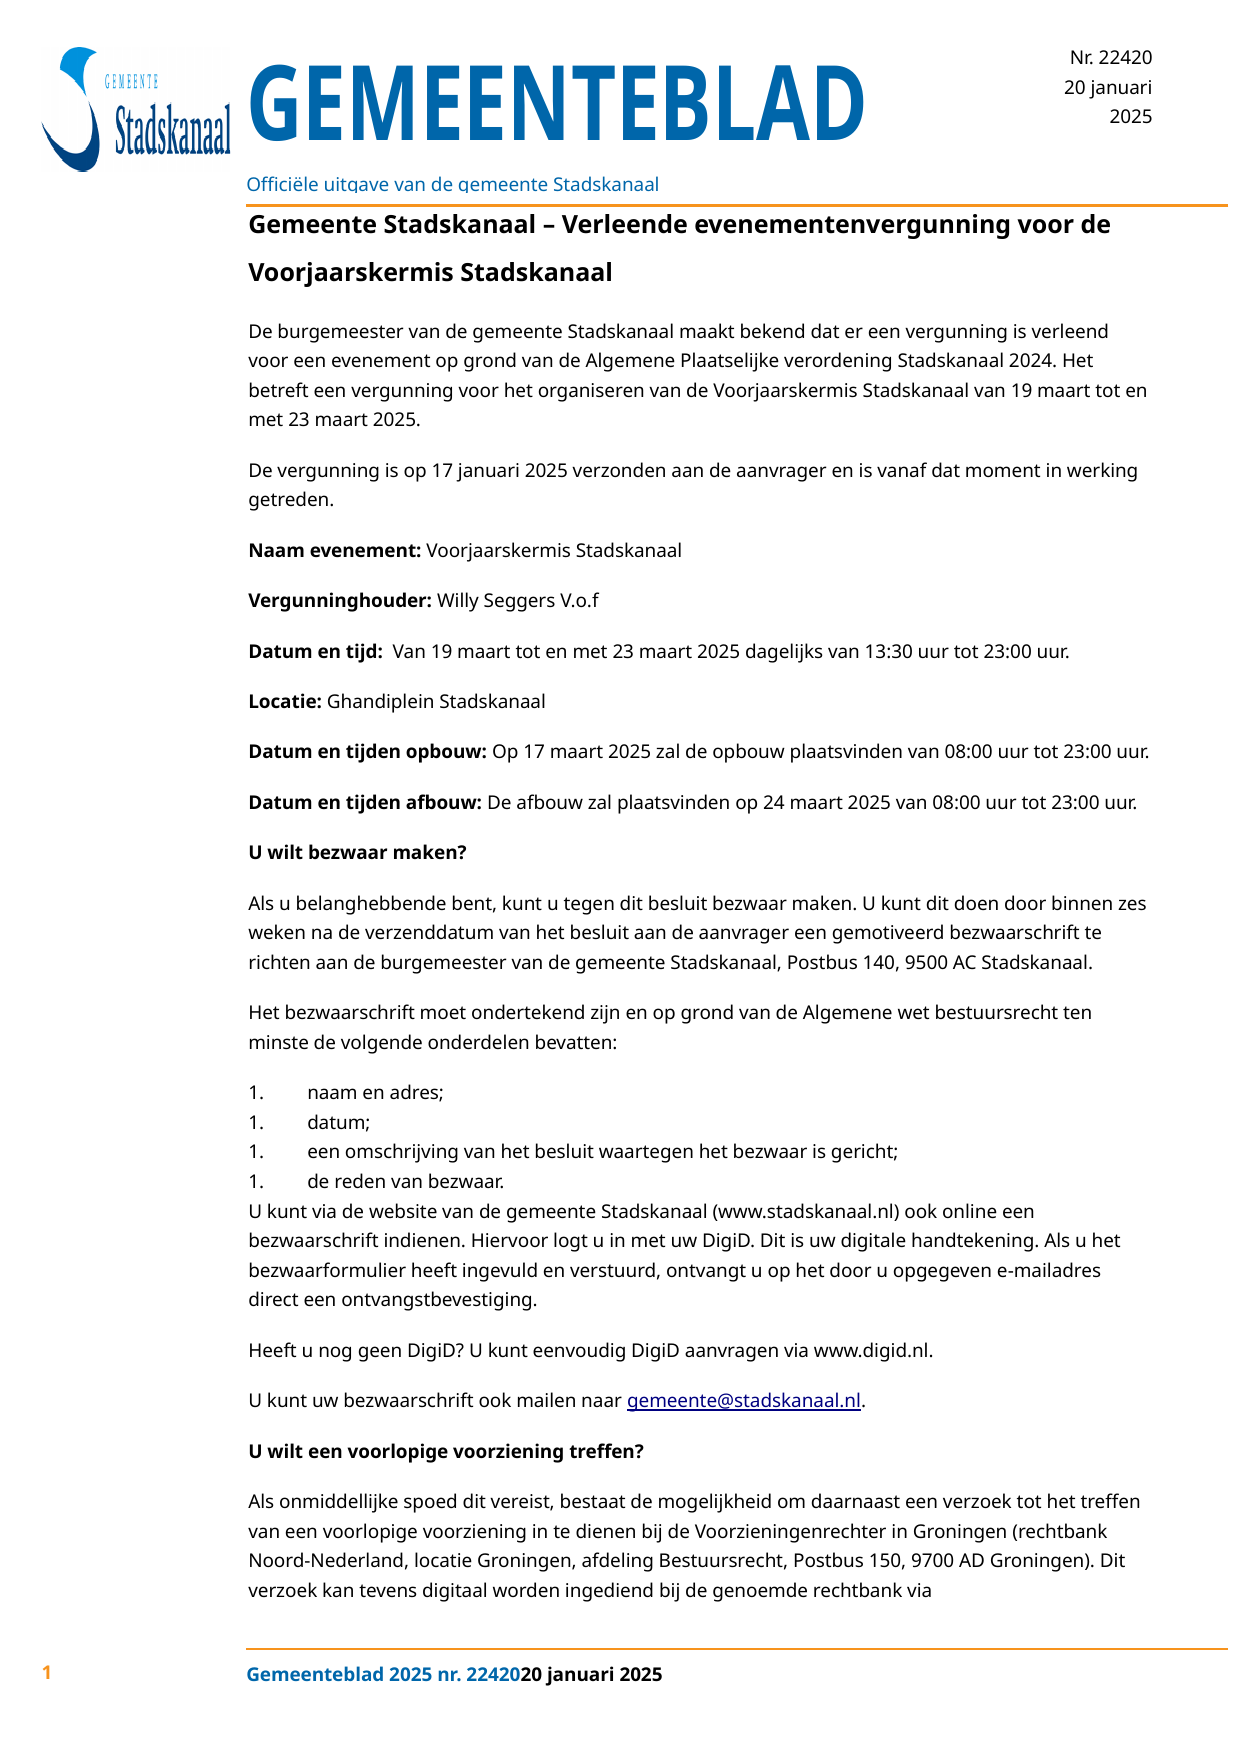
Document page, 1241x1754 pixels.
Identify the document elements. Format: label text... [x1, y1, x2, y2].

text Vergunninghouder: Willy Seggers V.o.f [248, 587, 1152, 613]
text U wilt een voorlopige voorziening treffen? [248, 1438, 1152, 1464]
text Heeft u nog geen DigiD? U kunt eenvoudig DigiD aanvragen via www.digid.nl. [248, 1337, 1152, 1363]
text U wilt bezwaar maken? [248, 839, 1152, 865]
list datum; [248, 1109, 1152, 1135]
text Gemeente Stadskanaal – Verleende evenementenvergunning voor de Voorjaarskermis Stadskanaal [248, 207, 1152, 288]
text U kunt uw bezwaarschrift ook mailen naar gemeente@stadskanaal.nl. [248, 1387, 1152, 1413]
text Als onmiddellijke spoed dit vereist, bestaat de mogelijkheid om daarnaast een verzoek tot het treffen van een voorlopige voorziening in te dienen bij de Voorzieningenrechter in Groningen (rechtbank Noord-Nederland, locatie Groningen, afdeling Bestuursrecht, Postbus 150, 9700 AD Groningen). Dit verzoek kan tevens digitaal worden ingediend bij de genoemde rechtbank via [248, 1488, 1152, 1603]
text Locatie: Ghandiplein Stadskanaal [248, 688, 1152, 714]
picture [41, 47, 231, 172]
text Het bezwaarschrift moet ondertekend zijn en op grond van de Algemene wet bestuursrecht ten minste de volgende onderdelen bevatten: [248, 999, 1152, 1055]
text Als u belanghebbende bent, kunt u tegen dit besluit bezwaar maken. U kunt dit doen door binnen zes weken na de verzenddatum van het besluit aan de aanvrager een gemotiveerd bezwaarschrift te richten aan de burgemeester van de gemeente Stadskanaal, Postbus 140, 9500 AC Stadskanaal. [248, 890, 1152, 975]
text Naam evenement: Voorjaarskermis Stadskanaal [248, 537, 1152, 563]
text De vergunning is op 17 januari 2025 verzonden aan de aanvrager en is vanaf dat moment in werking getreden. [248, 457, 1152, 512]
list de reden van bezwaar. [248, 1168, 1152, 1194]
text De burgemeester van de gemeente Stadskanaal maakt bekend dat er een vergunning is verleend voor een evenement op grond van de Algemene Plaatselijke verordening Stadskanaal 2024. Het betreft een vergunning voor het organiseren van de Voorjaarskermis Stadskanaal van 19 maart tot en met 23 maart 2025. [248, 318, 1152, 432]
text U kunt via de website van de gemeente Stadskanaal (www.stadskanaal.nl) ook online een bezwaarschrift indienen. Hiervoor logt u in met uw DigiD. Dit is uw digitale handtekening. Als u het bezwaarformulier heeft ingevuld en verstuurd, ontvangt u op het door u opgegeven e‑mailadres direct een ontvangstbevestiging. [248, 1198, 1152, 1312]
text Datum en tijd: Van 19 maart tot en met 23 maart 2025 dagelijks van 13:30 uur tot 23:00 uur. [248, 638, 1152, 664]
text Datum en tijden opbouw: Op 17 maart 2025 zal de opbouw plaatsvinden van 08:00 uur tot 23:00 uur. [248, 739, 1152, 764]
list naam en adres; [248, 1079, 1152, 1105]
text Datum en tijden afbouw: De afbouw zal plaatsvinden op 24 maart 2025 van 08:00 uur tot 23:00 uur. [248, 789, 1152, 815]
list een omschrijving van het besluit waartegen het bezwaar is gericht; [248, 1139, 1152, 1164]
